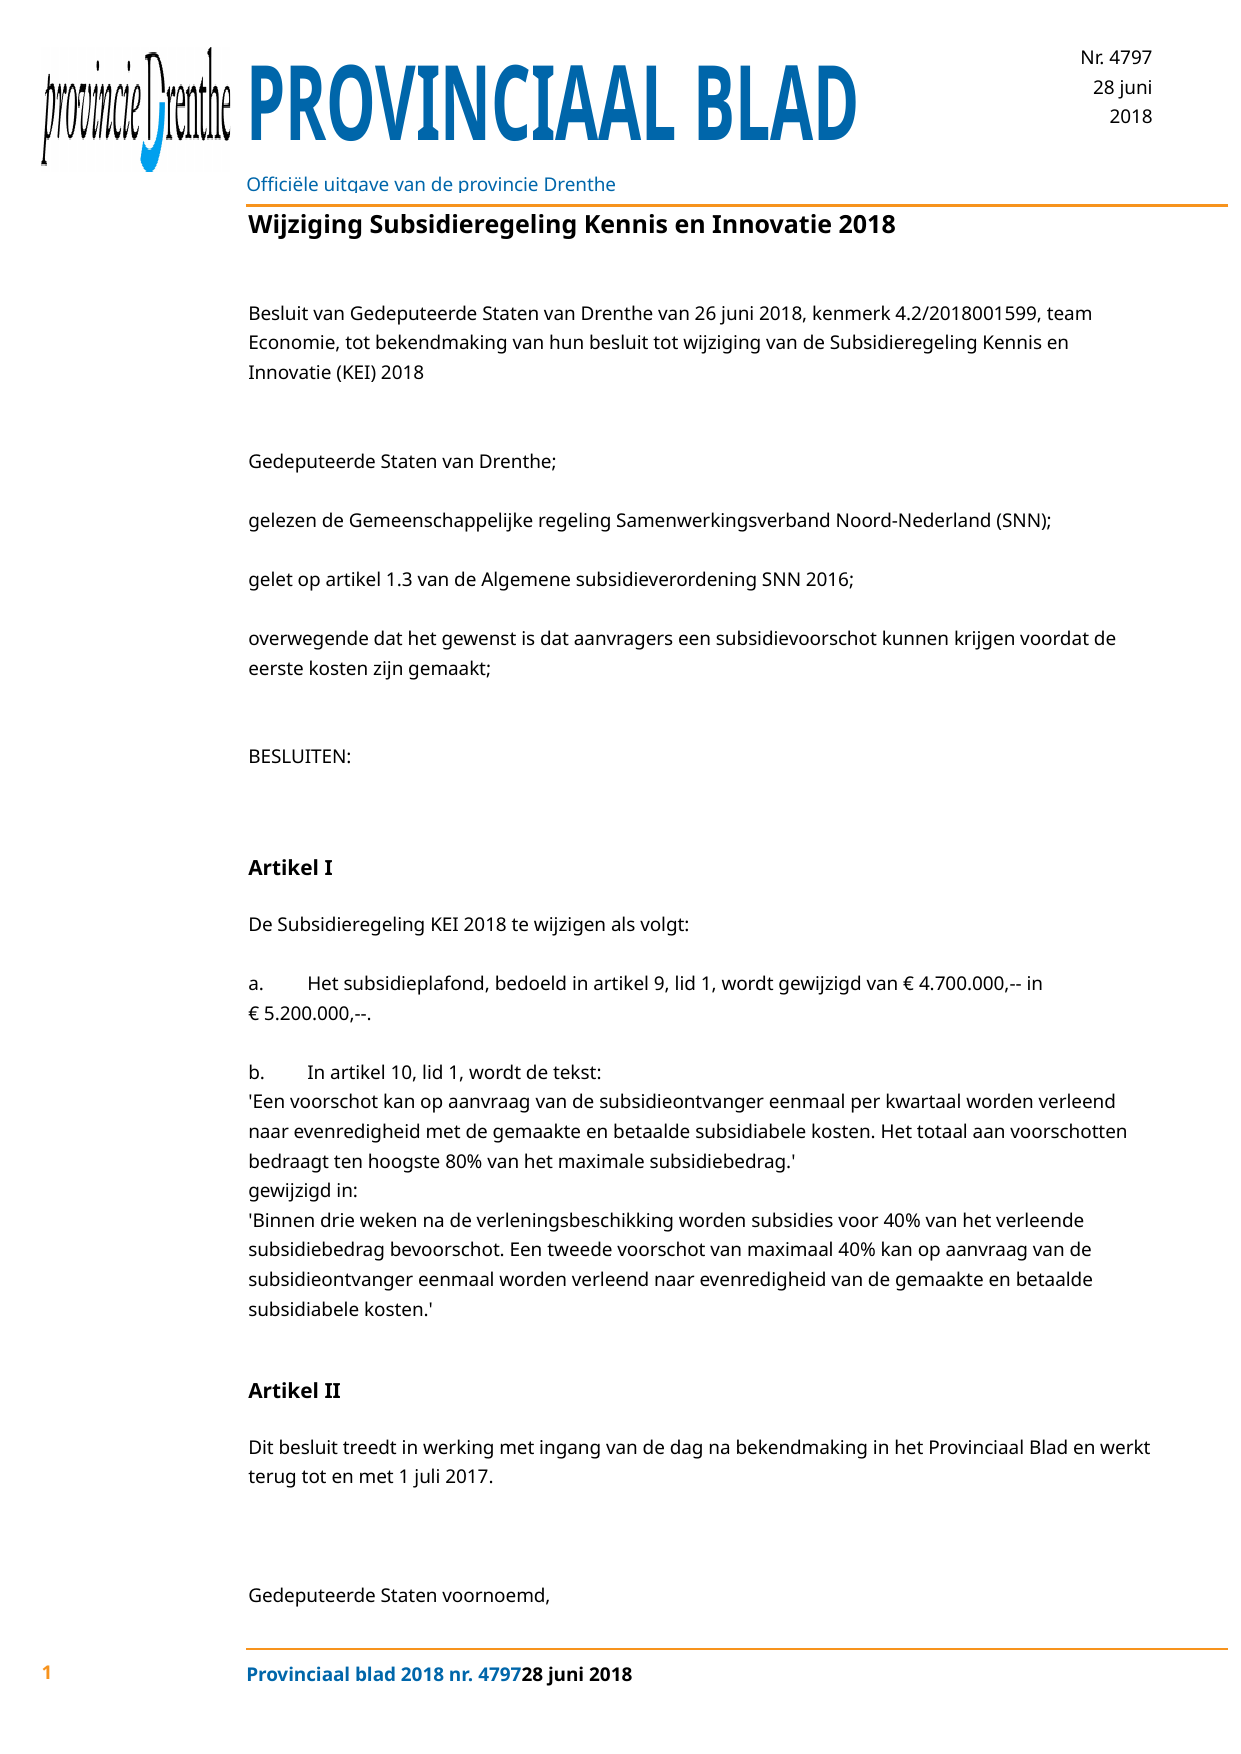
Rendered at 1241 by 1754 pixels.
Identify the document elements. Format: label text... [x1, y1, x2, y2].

text Gedeputeerde Staten van Drenthe; [248, 448, 1152, 473]
text gelet op artikel 1.3 van de Algemene subsidieverordening SNN 2016; [248, 566, 1152, 592]
text Gedeputeerde Staten voornoemd, [248, 1582, 1152, 1607]
text 'Een voorschot kan op aanvraag van de subsidieontvanger eenmaal per kwartaal worden verleend naar evenredigheid met de gemaakte en betaalde subsidiabele kosten. Het totaal aan voorschotten bedraagt ten hoogste 80% van het maximale subsidiebedrag.' [248, 1089, 1152, 1174]
text overwegende dat het gewenst is dat aanvragers een subsidievoorschot kunnen krijgen voordat de eerste kosten zijn gemaakt; [248, 625, 1152, 681]
text Wijziging Subsidieregeling Kennis en Innovatie 2018 [248, 207, 1152, 241]
text 'Binnen drie weken na de verleningsbeschikking worden subsidies voor 40% van het verleende subsidiebedrag bevoorschot. Een tweede voorschot van maximaal 40% kan op aanvraag van de subsidieontvanger eenmaal worden verleend naar evenredigheid van de gemaakte en betaalde subsidiabele kosten.' [248, 1207, 1152, 1322]
text Besluit van Gedeputeerde Staten van Drenthe van 26 juni 2018, kenmerk 4.2/2018001599, team Economie, tot bekendmaking van hun besluit tot wijziging van de Subsidieregeling Kennis en Innovatie (KEI) 2018 [248, 300, 1152, 385]
text Dit besluit treedt in werking met ingang van de dag na bekendmaking in het Provinciaal Blad en werkt [248, 1434, 1152, 1459]
text € 5.200.000,--. [248, 1000, 1152, 1026]
text De Subsidieregeling KEI 2018 te wijzigen als volgt: [248, 911, 1152, 937]
text gewijzigd in: [248, 1177, 1152, 1203]
text Artikel I [248, 853, 1152, 882]
list In artikel 10, lid 1, wordt de tekst: [248, 1059, 1152, 1085]
text terug tot en met 1 juli 2017. [248, 1463, 1152, 1489]
list Het subsidieplafond, bedoeld in artikel 9, lid 1, wordt gewijzigd van € 4.700.000,-- in [248, 970, 1152, 996]
text gelezen de Gemeenschappelijke regeling Samenwerkingsverband Noord-Nederland (SNN); [248, 507, 1152, 533]
picture [41, 47, 231, 172]
text Artikel II [248, 1376, 1152, 1404]
text BESLUITEN: [248, 744, 1152, 769]
